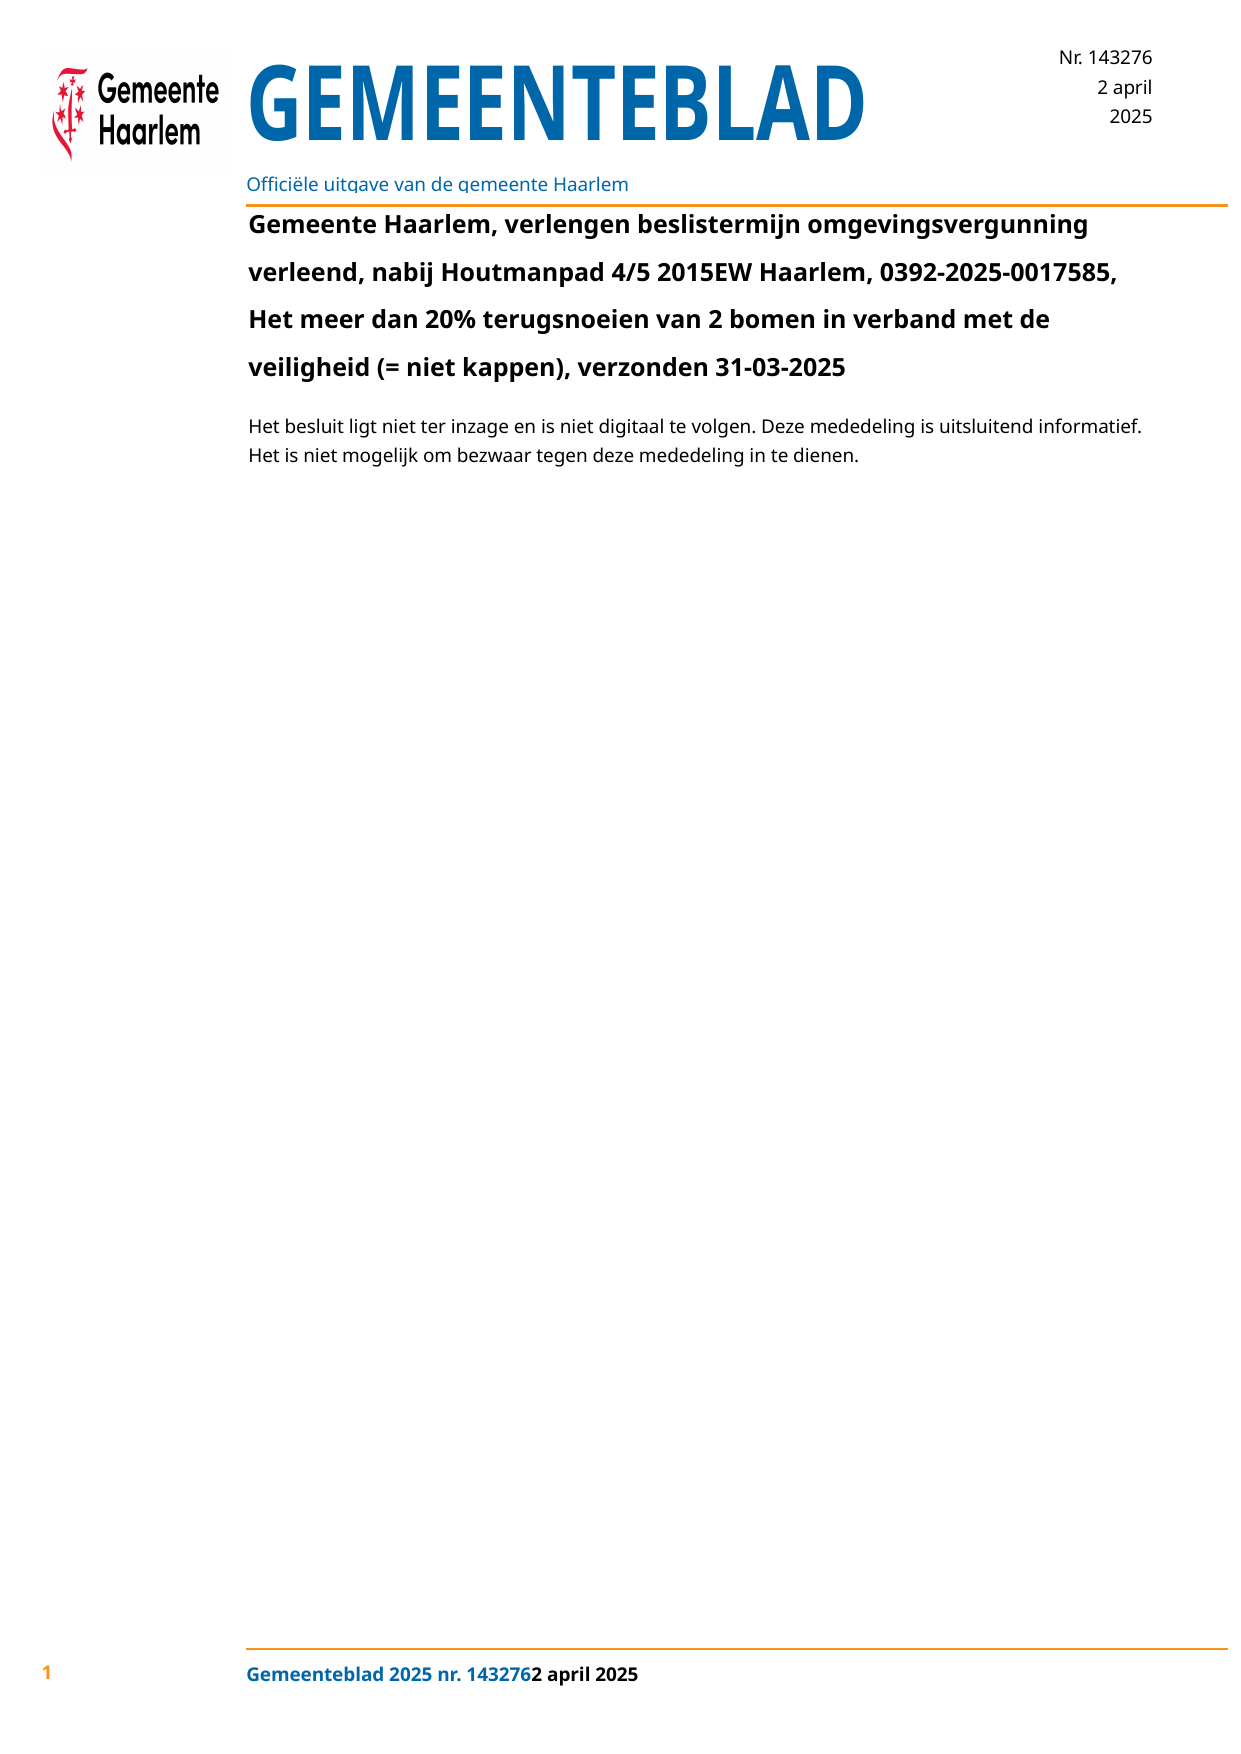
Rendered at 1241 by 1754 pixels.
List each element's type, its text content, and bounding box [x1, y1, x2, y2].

text Gemeente Haarlem, verlengen beslistermijn omgevingsvergunning verleend, nabij Houtmanpad 4/5 2015EW Haarlem, 0392-2025-0017585, Het meer dan 20% terugsnoeien van 2 bomen in verband met de veiligheid (= niet kappen), verzonden 31-03-2025 [248, 207, 1152, 384]
text Het besluit ligt niet ter inzage en is niet digitaal te volgen. Deze mededeling is uitsluitend informatief. Het is niet mogelijk om bezwaar tegen deze mededeling in te dienen. [248, 413, 1152, 468]
picture [41, 47, 231, 172]
